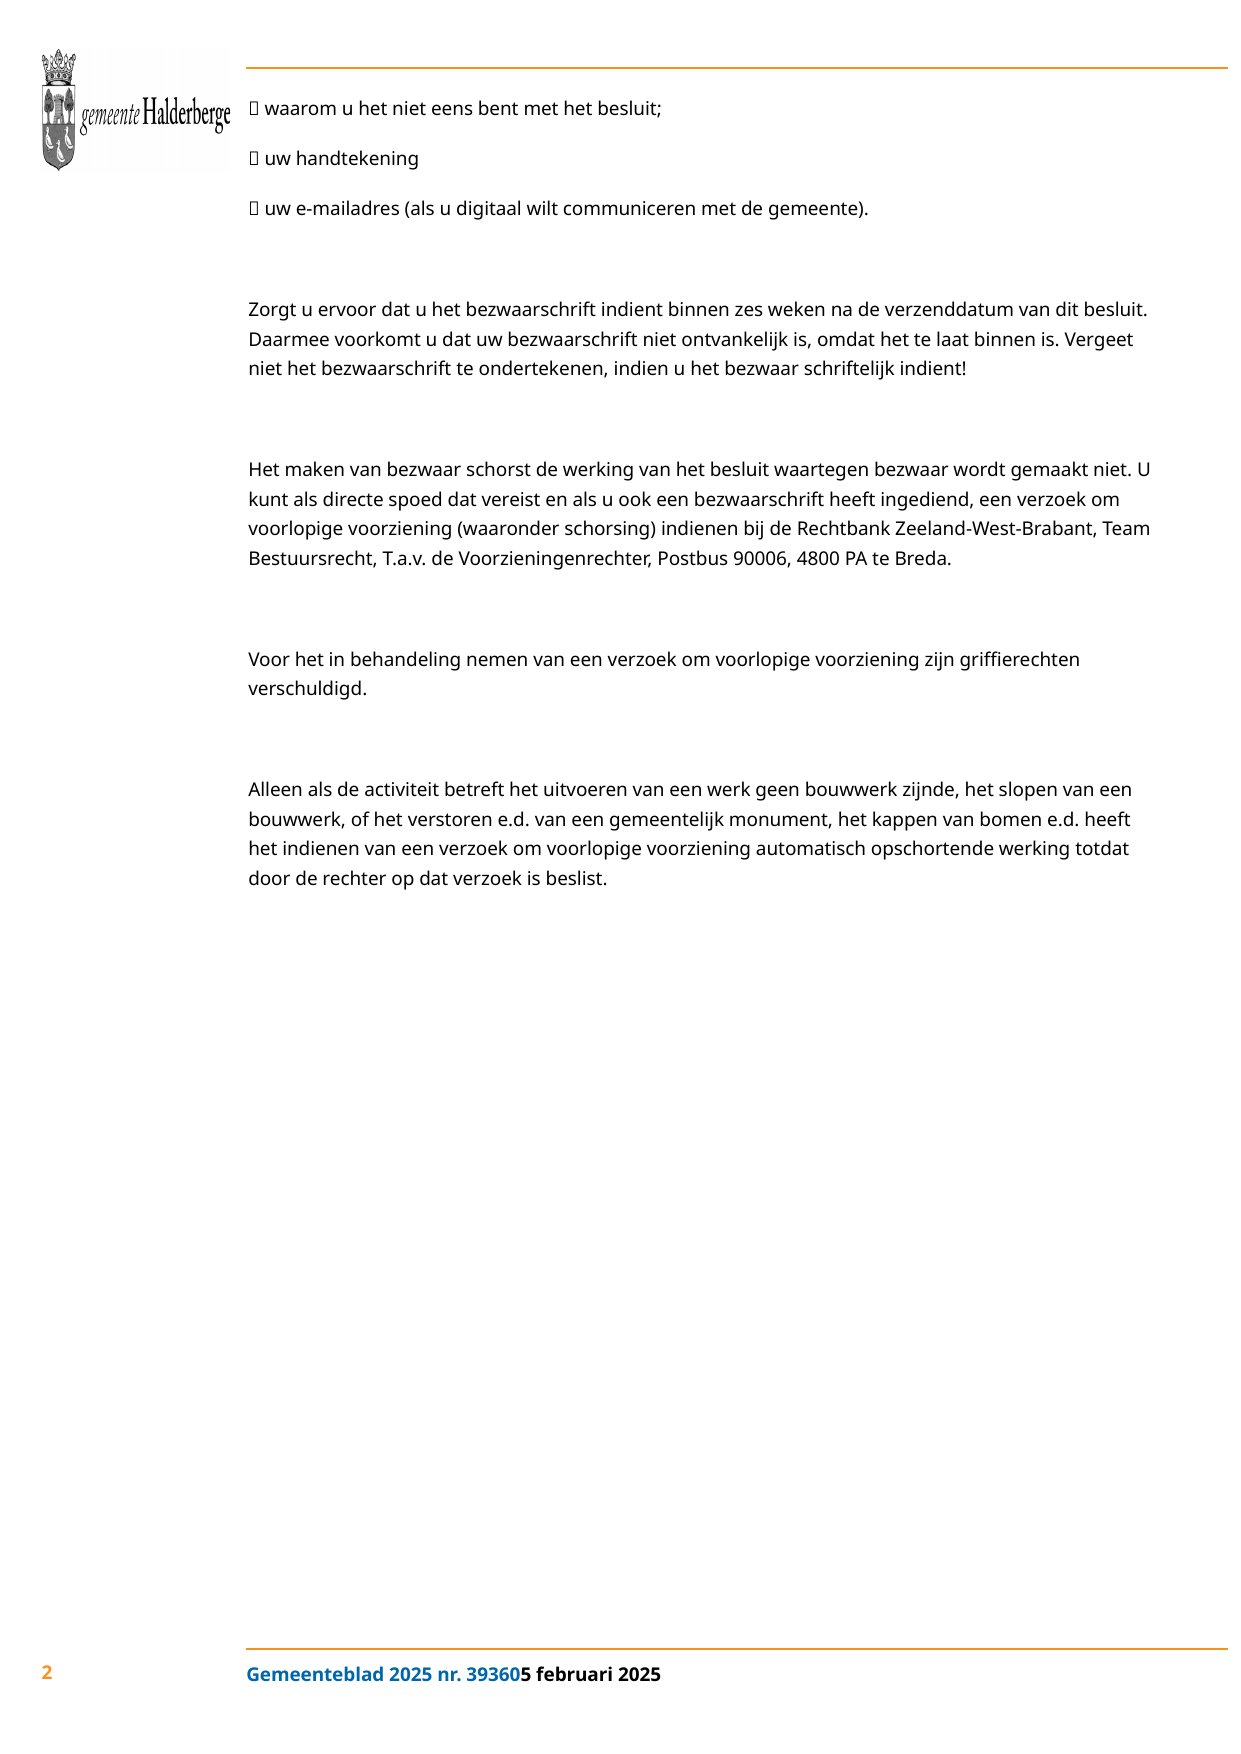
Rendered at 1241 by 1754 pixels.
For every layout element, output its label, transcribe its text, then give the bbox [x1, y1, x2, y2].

text  waarom u het niet eens bent met het besluit; [248, 95, 1152, 121]
picture [41, 47, 231, 172]
text  uw e-mailadres (als u digitaal wilt communiceren met de gemeente). [248, 196, 1152, 221]
text  uw handtekening [248, 145, 1152, 171]
text Alleen als de activiteit betreft het uitvoeren van een werk geen bouwwerk zijnde, het slopen van een bouwwerk, of het verstoren e.d. van een gemeentelijk monument, het kappen van bomen e.d. heeft het indienen van een verzoek om voorlopige voorziening automatisch opschortende werking totdat door de rechter op dat verzoek is beslist. [248, 776, 1152, 891]
text Het maken van bezwaar schorst de werking van het besluit waartegen bezwaar wordt gemaakt niet. U kunt als directe spoed dat vereist en als u ook een bezwaarschrift heeft ingediend, een verzoek om voorlopige voorziening (waaronder schorsing) indienen bij de Rechtbank Zeeland-West-Brabant, Team Bestuursrecht, T.a.v. de Voorzieningenrechter, Postbus 90006, 4800 PA te Breda. [248, 456, 1152, 571]
text Zorgt u ervoor dat u het bezwaarschrift indient binnen zes weken na de verzenddatum van dit besluit. Daarmee voorkomt u dat uw bezwaarschrift niet ontvankelijk is, omdat het te laat binnen is. Vergeet niet het bezwaarschrift te ondertekenen, indien u het bezwaar schriftelijk indient! [248, 296, 1152, 381]
text Voor het in behandeling nemen van een verzoek om voorlopige voorziening zijn griffierechten verschuldigd. [248, 646, 1152, 701]
